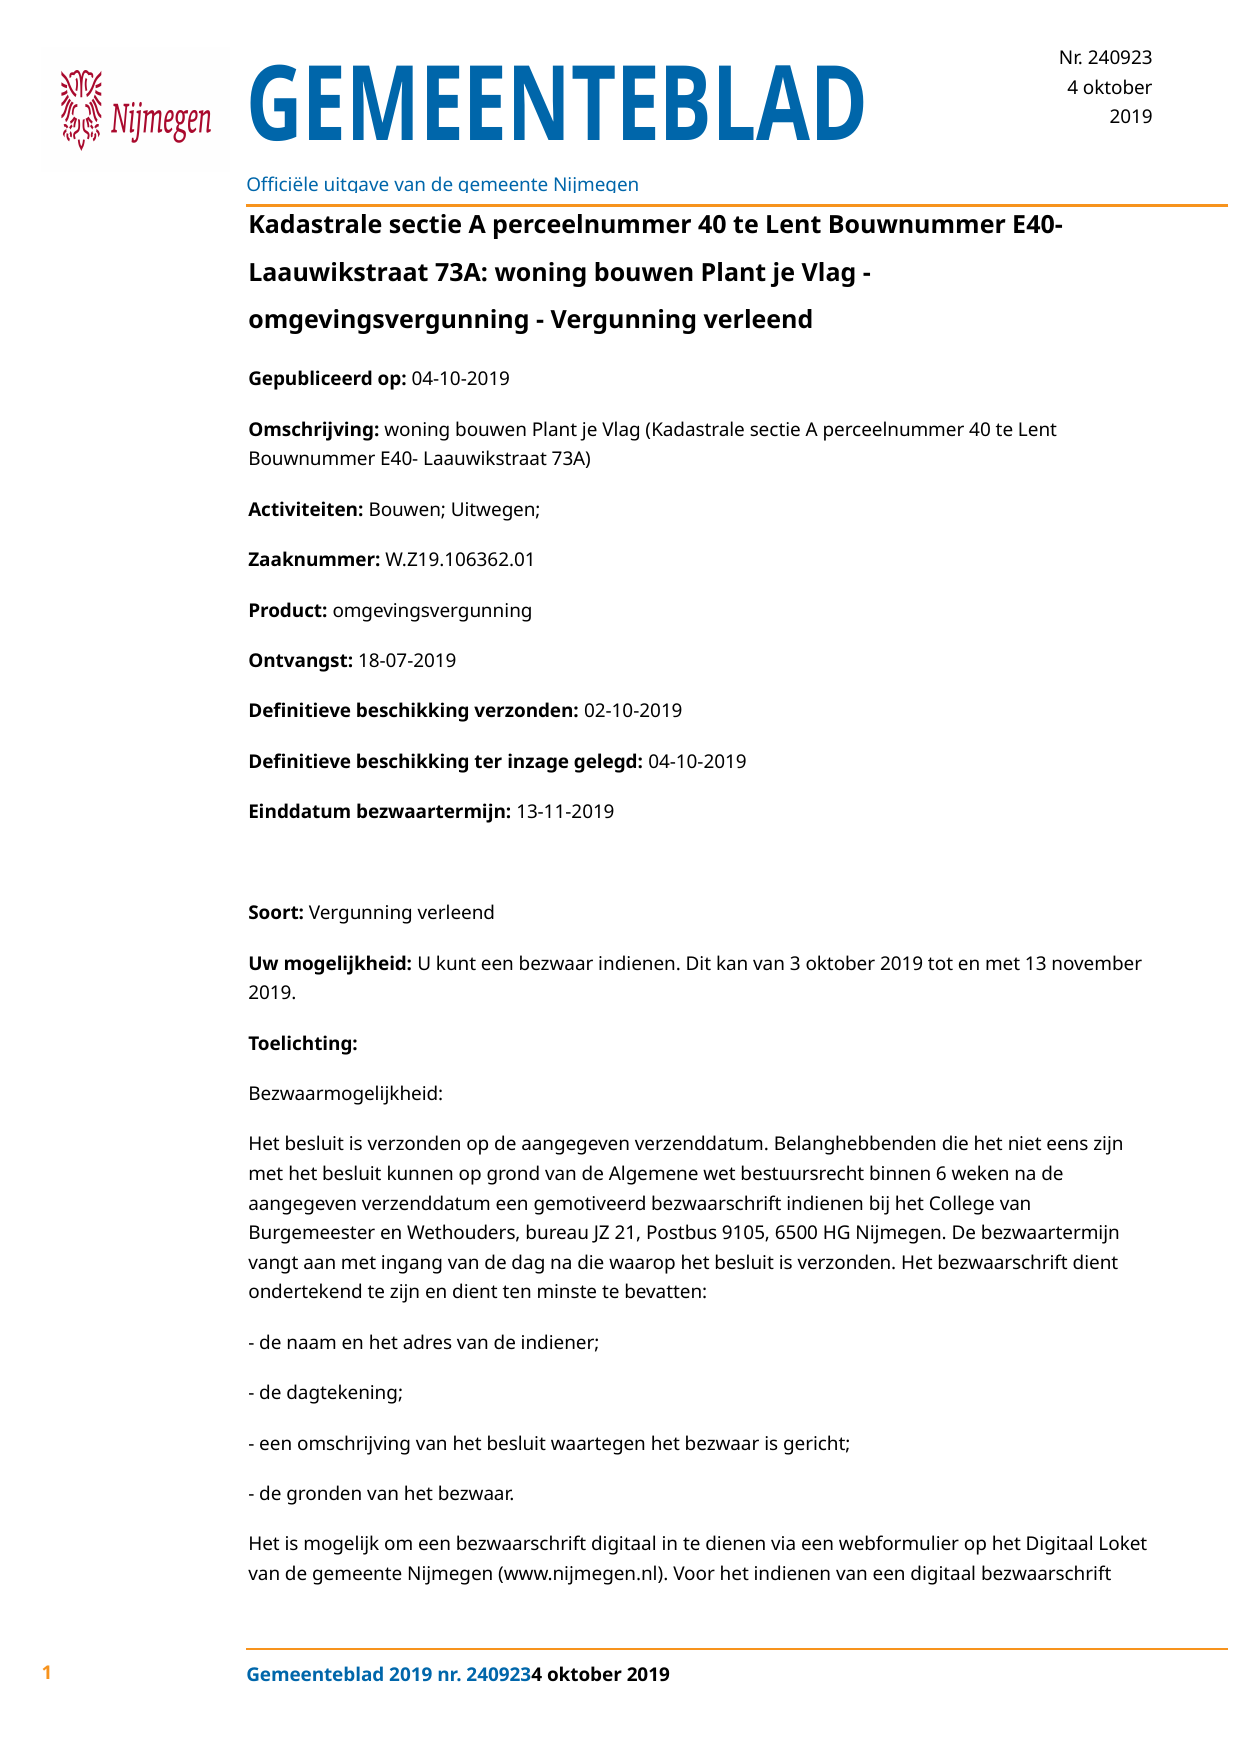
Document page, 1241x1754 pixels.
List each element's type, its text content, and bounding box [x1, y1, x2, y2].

text Einddatum bezwaartermijn: 13-11-2019 [248, 798, 1152, 824]
text Bezwaarmogelijkheid: [248, 1080, 1152, 1106]
text - de dagtekening; [248, 1379, 1152, 1405]
text Soort: Vergunning verleend [248, 899, 1152, 925]
text Het is mogelijk om een bezwaarschrift digitaal in te dienen via een webformulier op het Digitaal Loket van de gemeente Nijmegen (www.nijmegen.nl). Voor het indienen van een digitaal bezwaarschrift [248, 1531, 1152, 1586]
text Uw mogelijkheid: U kunt een bezwaar indienen. Dit kan van 3 oktober 2019 tot en met 13 november 2019. [248, 950, 1152, 1005]
text Definitieve beschikking verzonden: 02-10-2019 [248, 698, 1152, 723]
picture [41, 47, 231, 172]
text Activiteiten: Bouwen; Uitwegen; [248, 496, 1152, 522]
text - de gronden van het bezwaar. [248, 1480, 1152, 1506]
text Gepubliceerd op: 04-10-2019 [248, 366, 1152, 391]
text Definitieve beschikking ter inzage gelegd: 04-10-2019 [248, 748, 1152, 774]
text Ontvangst: 18-07-2019 [248, 647, 1152, 673]
text - een omschrijving van het besluit waartegen het bezwaar is gericht; [248, 1430, 1152, 1455]
text Product: omgevingsvergunning [248, 597, 1152, 622]
text Zaaknummer: W.Z19.106362.01 [248, 546, 1152, 572]
text - de naam en het adres van de indiener; [248, 1329, 1152, 1354]
text Het besluit is verzonden op de aangegeven verzenddatum. Belanghebbenden die het niet eens zijn met het besluit kunnen op grond van de Algemene wet bestuursrecht binnen 6 weken na de aangegeven verzenddatum een gemotiveerd bezwaarschrift indienen bij het College van Burgemeester en Wethouders, bureau JZ 21, Postbus 9105, 6500 HG Nijmegen. De bezwaartermijn vangt aan met ingang van de dag na die waarop het besluit is verzonden. Het bezwaarschrift dient ondertekend te zijn en dient ten minste te bevatten: [248, 1131, 1152, 1304]
text Kadastrale sectie A perceelnummer 40 te Lent Bouwnummer E40- Laauwikstraat 73A: woning bouwen Plant je Vlag - omgevingsvergunning - Vergunning verleend [248, 207, 1152, 336]
text Toelichting: [248, 1030, 1152, 1055]
text Omschrijving: woning bouwen Plant je Vlag (Kadastrale sectie A perceelnummer 40 te Lent Bouwnummer E40- Laauwikstraat 73A) [248, 416, 1152, 471]
